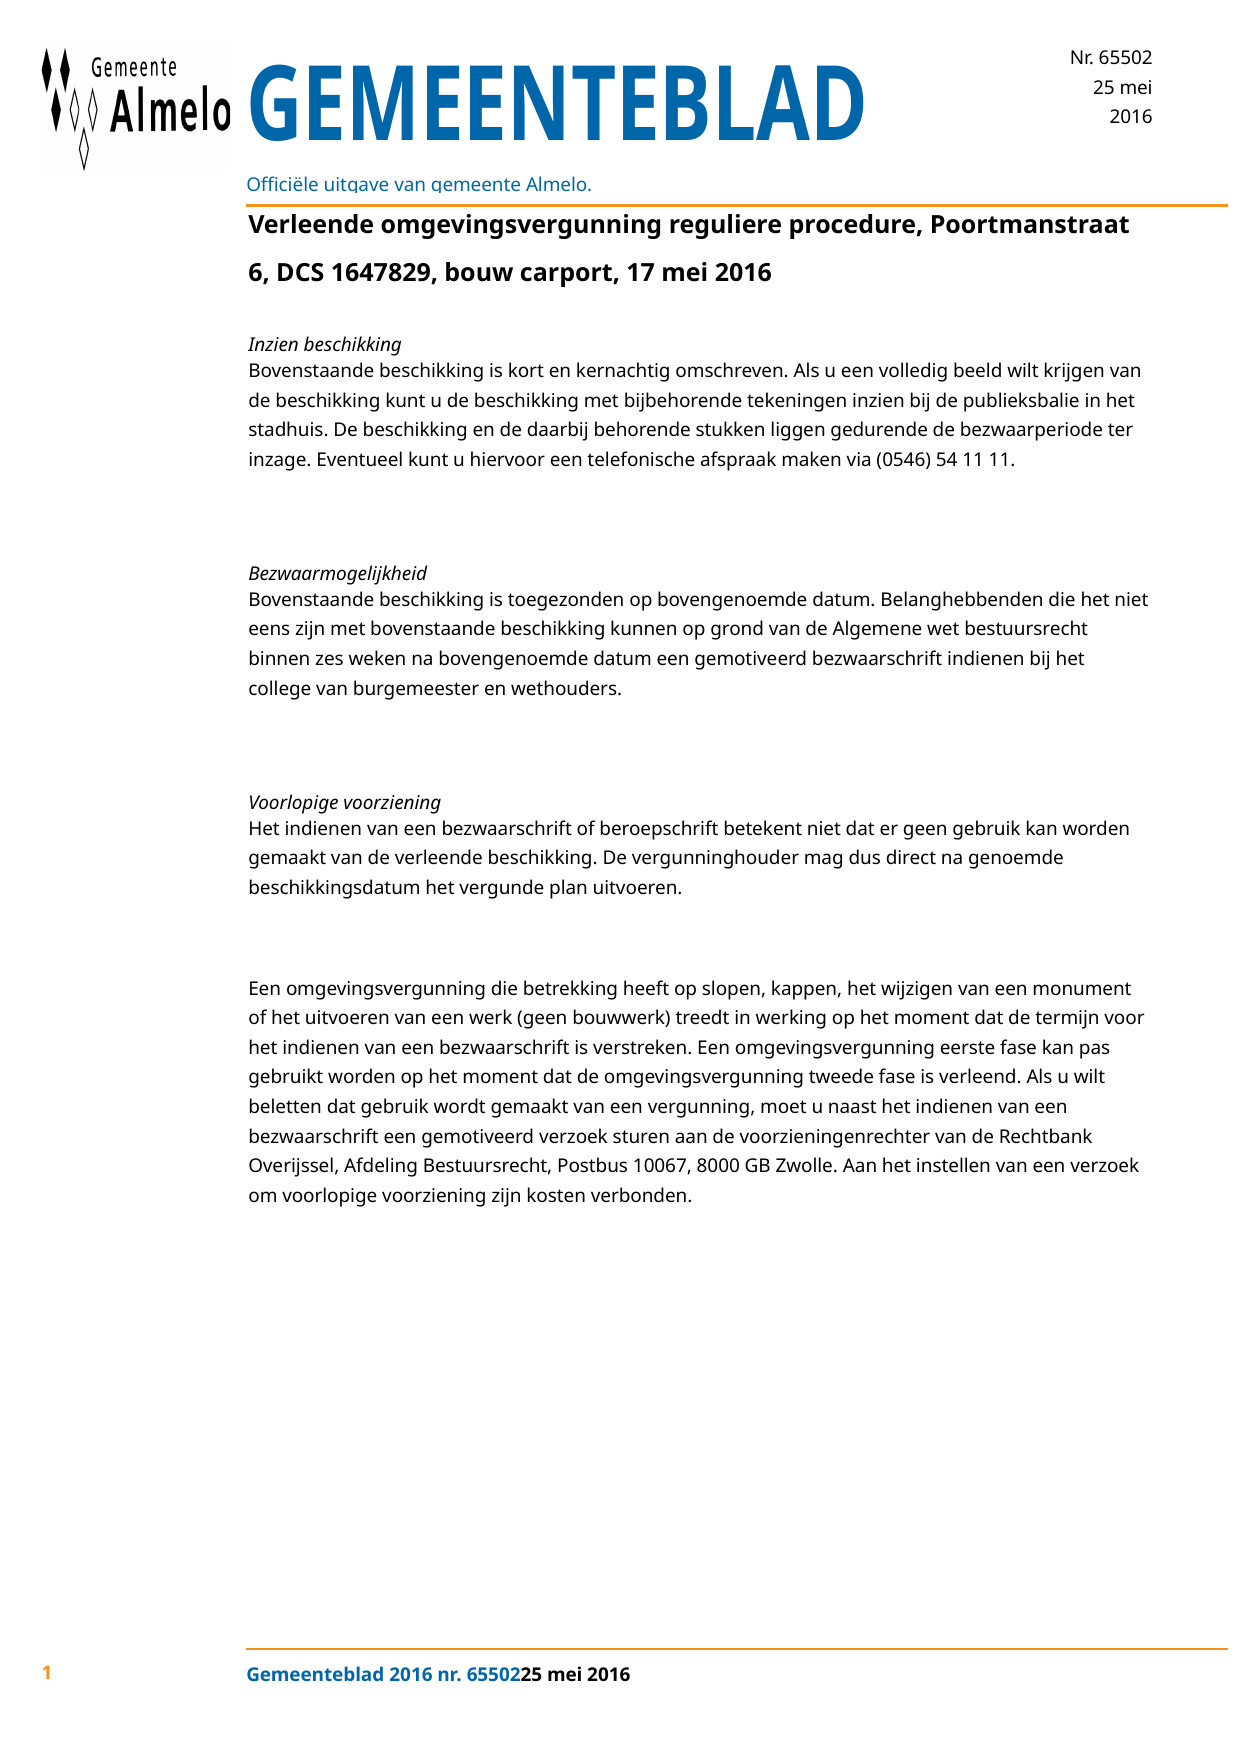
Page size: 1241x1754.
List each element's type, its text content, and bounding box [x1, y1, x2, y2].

text Voorlopige voorziening [248, 789, 1152, 815]
text Het indienen van een bezwaarschrift of beroepschrift betekent niet dat er geen gebruik kan worden gemaakt van de verleende beschikking. De vergunninghouder mag dus direct na genoemde beschikkingsdatum het vergunde plan uitvoeren. [248, 815, 1152, 900]
text Bezwaarmogelijkheid [248, 560, 1152, 586]
picture [41, 47, 231, 172]
text Bovenstaande beschikking is kort en kernachtig omschreven. Als u een volledig beeld wilt krijgen van de beschikking kunt u de beschikking met bijbehorende tekeningen inzien bij de publieksbalie in het stadhuis. De beschikking en de daarbij behorende stukken liggen gedurende de bezwaarperiode ter inzage. Eventueel kunt u hiervoor een telefonische afspraak maken via (0546) 54 11 11. [248, 357, 1152, 472]
text Bovenstaande beschikking is toegezonden op bovengenoemde datum. Belanghebbenden die het niet eens zijn met bovenstaande beschikking kunnen op grond van de Algemene wet bestuursrecht binnen zes weken na bovengenoemde datum een gemotiveerd bezwaarschrift indienen bij het college van burgemeester en wethouders. [248, 586, 1152, 701]
text Inzien beschikking [248, 331, 1152, 357]
text Verleende omgevingsvergunning reguliere procedure, Poortmanstraat 6, DCS 1647829, bouw carport, 17 mei 2016 [248, 207, 1152, 288]
text Een omgevingsvergunning die betrekking heeft op slopen, kappen, het wijzigen van een monument of het uitvoeren van een werk (geen bouwwerk) treedt in werking op het moment dat de termijn voor het indienen van een bezwaarschrift is verstreken. Een omgevingsvergunning eerste fase kan pas gebruikt worden op het moment dat de omgevingsvergunning tweede fase is verleend. Als u wilt beletten dat gebruik wordt gemaakt van een vergunning, moet u naast het indienen van een bezwaarschrift een gemotiveerd verzoek sturen aan de voorzieningenrechter van de Rechtbank Overijssel, Afdeling Bestuursrecht, Postbus 10067, 8000 GB Zwolle. Aan het instellen van een verzoek om voorlopige voorziening zijn kosten verbonden. [248, 975, 1152, 1208]
